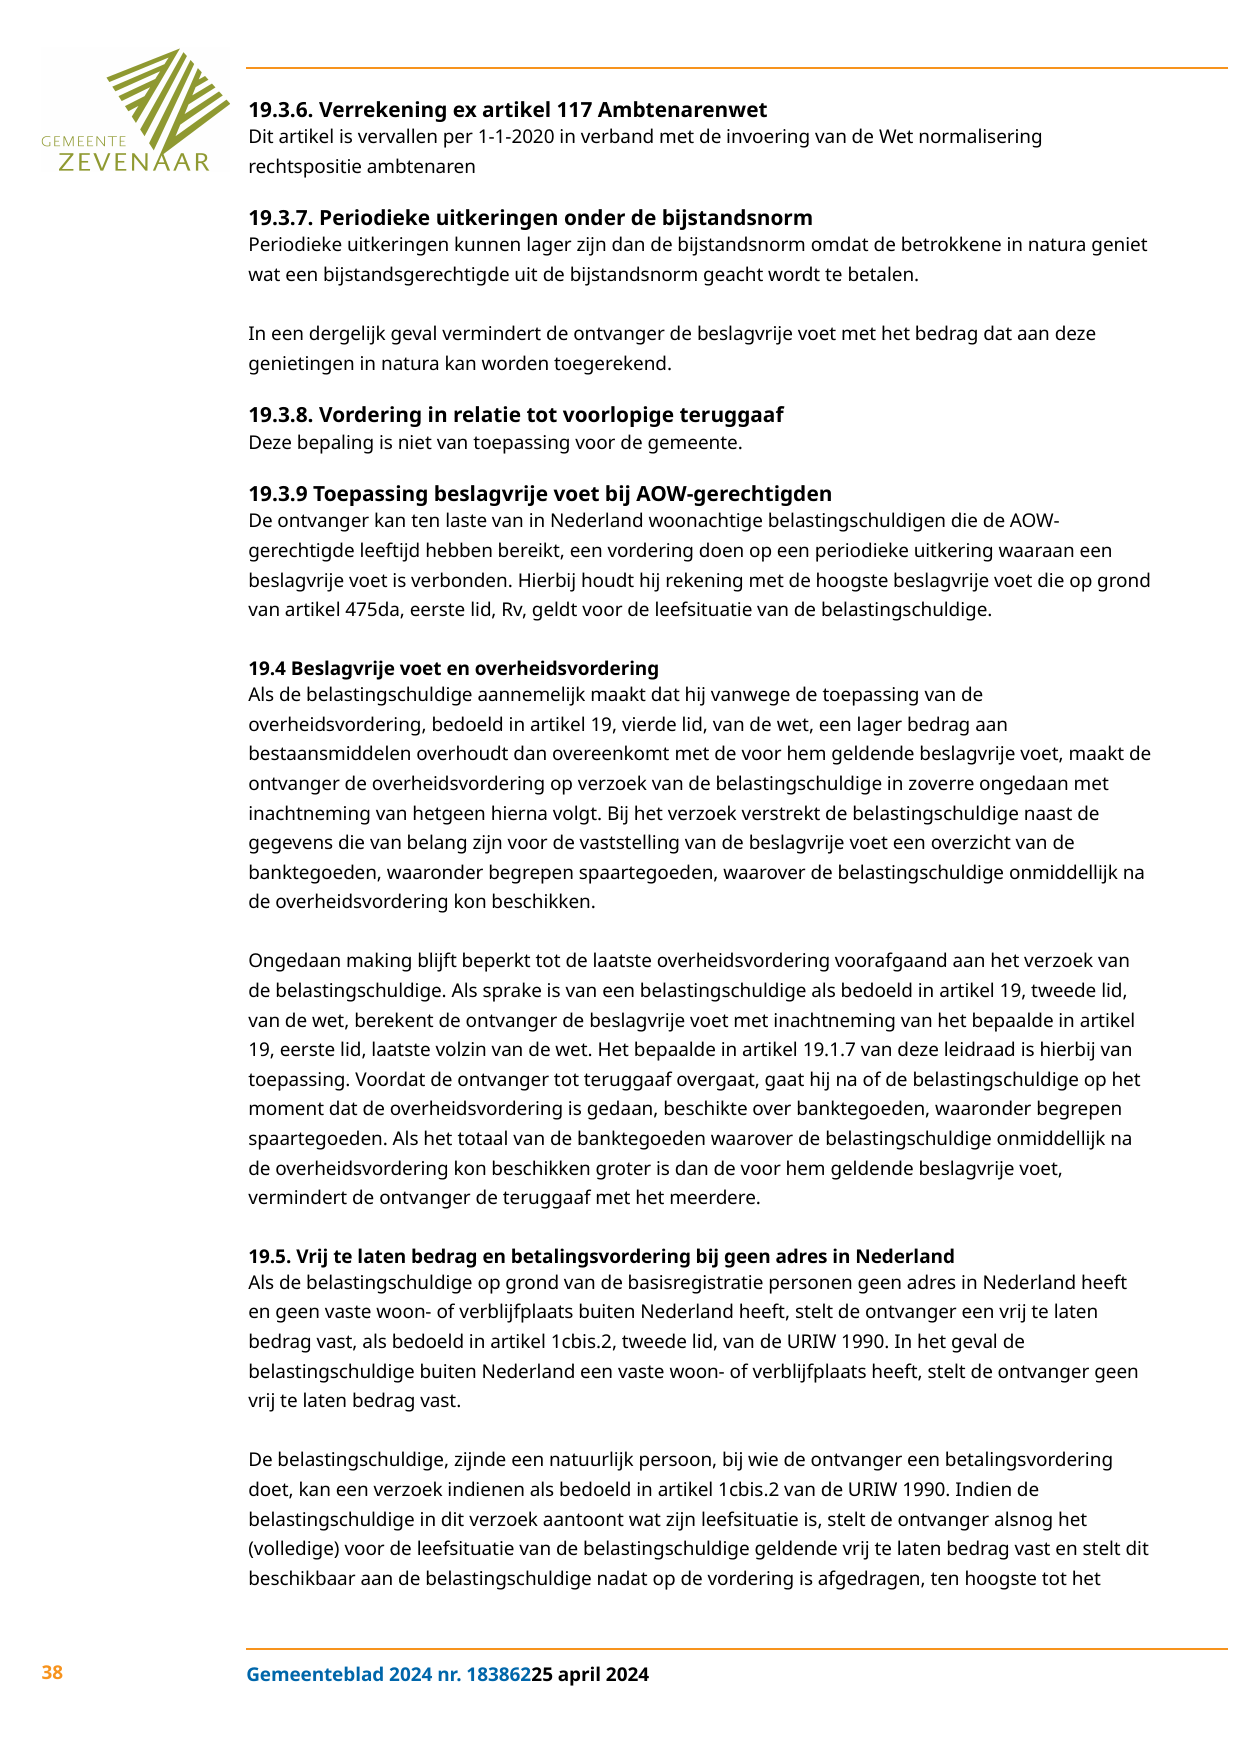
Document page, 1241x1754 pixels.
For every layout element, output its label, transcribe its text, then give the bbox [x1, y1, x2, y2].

text In een dergelijk geval vermindert de ontvanger de beslagvrije voet met het bedrag dat aan deze genietingen in natura kan worden toegerekend. [248, 320, 1152, 376]
text 19.3.8. Vordering in relatie tot voorlopige teruggaaf [248, 400, 1152, 429]
text De belastingschuldige, zijnde een natuurlijk persoon, bij wie de ontvanger een betalingsvordering doet, kan een verzoek indienen als bedoeld in artikel 1cbis.2 van de URIW 1990. Indien de belastingschuldige in dit verzoek aantoont wat zijn leefsituatie is, stelt de ontvanger alsnog het (volledige) voor de leefsituatie van de belastingschuldige geldende vrij te laten bedrag vast en stelt dit beschikbaar aan de belastingschuldige nadat op de vordering is afgedragen, ten hoogste tot het [248, 1447, 1152, 1591]
text Deze bepaling is niet van toepassing voor de gemeente. [248, 429, 1152, 454]
text Ongedaan making blijft beperkt tot de laatste overheidsvordering voorafgaand aan het verzoek van de belastingschuldige. Als sprake is van een belastingschuldige als bedoeld in artikel 19, tweede lid, van de wet, berekent de ontvanger de beslagvrije voet met inachtneming van het bepaalde in artikel 19, eerste lid, laatste volzin van de wet. Het bepaalde in artikel 19.1.7 van deze leidraad is hierbij van toepassing. Voordat de ontvanger tot teruggaaf overgaat, gaat hij na of de belastingschuldige op het moment dat de overheidsvordering is gedaan, beschikte over banktegoeden, waaronder begrepen spaartegoeden. Als het totaal van de banktegoeden waarover de belastingschuldige onmiddellijk na de overheidsvordering kon beschikken groter is dan de voor hem geldende beslagvrije voet, vermindert de ontvanger de teruggaaf met het meerdere. [248, 948, 1152, 1210]
text Dit artikel is vervallen per 1-1-2020 in verband met de invoering van de Wet normalisering rechtspositie ambtenaren [248, 123, 1152, 178]
text Als de belastingschuldige op grond van de basisregistratie personen geen adres in Nederland heeft en geen vaste woon- of verblijfplaats buiten Nederland heeft, stelt de ontvanger een vrij te laten bedrag vast, als bedoeld in artikel 1cbis.2, tweede lid, van de URIW 1990. In het geval de belastingschuldige buiten Nederland een vaste woon- of verblijfplaats heeft, stelt de ontvanger geen vrij te laten bedrag vast. [248, 1269, 1152, 1413]
picture [41, 47, 231, 172]
text 19.5. Vrij te laten bedrag en betalingsvordering bij geen adres in Nederland [248, 1243, 1152, 1269]
text 19.3.6. Verrekening ex artikel 117 Ambtenarenwet [248, 95, 1152, 123]
text Periodieke uitkeringen kunnen lager zijn dan de bijstandsnorm omdat de betrokkene in natura geniet wat een bijstandsgerechtigde uit de bijstandsnorm geacht wordt te betalen. [248, 232, 1152, 287]
text 19.3.7. Periodieke uitkeringen onder de bijstandsnorm [248, 203, 1152, 232]
text Als de belastingschuldige aannemelijk maakt dat hij vanwege de toepassing van de overheidsvordering, bedoeld in artikel 19, vierde lid, van de wet, een lager bedrag aan bestaansmiddelen overhoudt dan overeenkomt met de voor hem geldende beslagvrije voet, maakt de ontvanger de overheidsvordering op verzoek van de belastingschuldige in zoverre ongedaan met inachtneming van hetgeen hierna volgt. Bij het verzoek verstrekt de belastingschuldige naast de gegevens die van belang zijn voor de vaststelling van de beslagvrije voet een overzicht van de banktegoeden, waaronder begrepen spaartegoeden, waarover de belastingschuldige onmiddellijk na de overheidsvordering kon beschikken. [248, 681, 1152, 914]
text 19.3.9 Toepassing beslagvrije voet bij AOW-gerechtigden [248, 479, 1152, 508]
text 19.4 Beslagvrije voet en overheidsvordering [248, 656, 1152, 681]
text De ontvanger kan ten laste van in Nederland woonachtige belastingschuldigen die de AOW-gerechtigde leeftijd hebben bereikt, een vordering doen op een periodieke uitkering waaraan een beslagvrije voet is verbonden. Hierbij houdt hij rekening met de hoogste beslagvrije voet die op grond van artikel 475da, eerste lid, Rv, geldt voor de leefsituatie van de belastingschuldige. [248, 508, 1152, 622]
